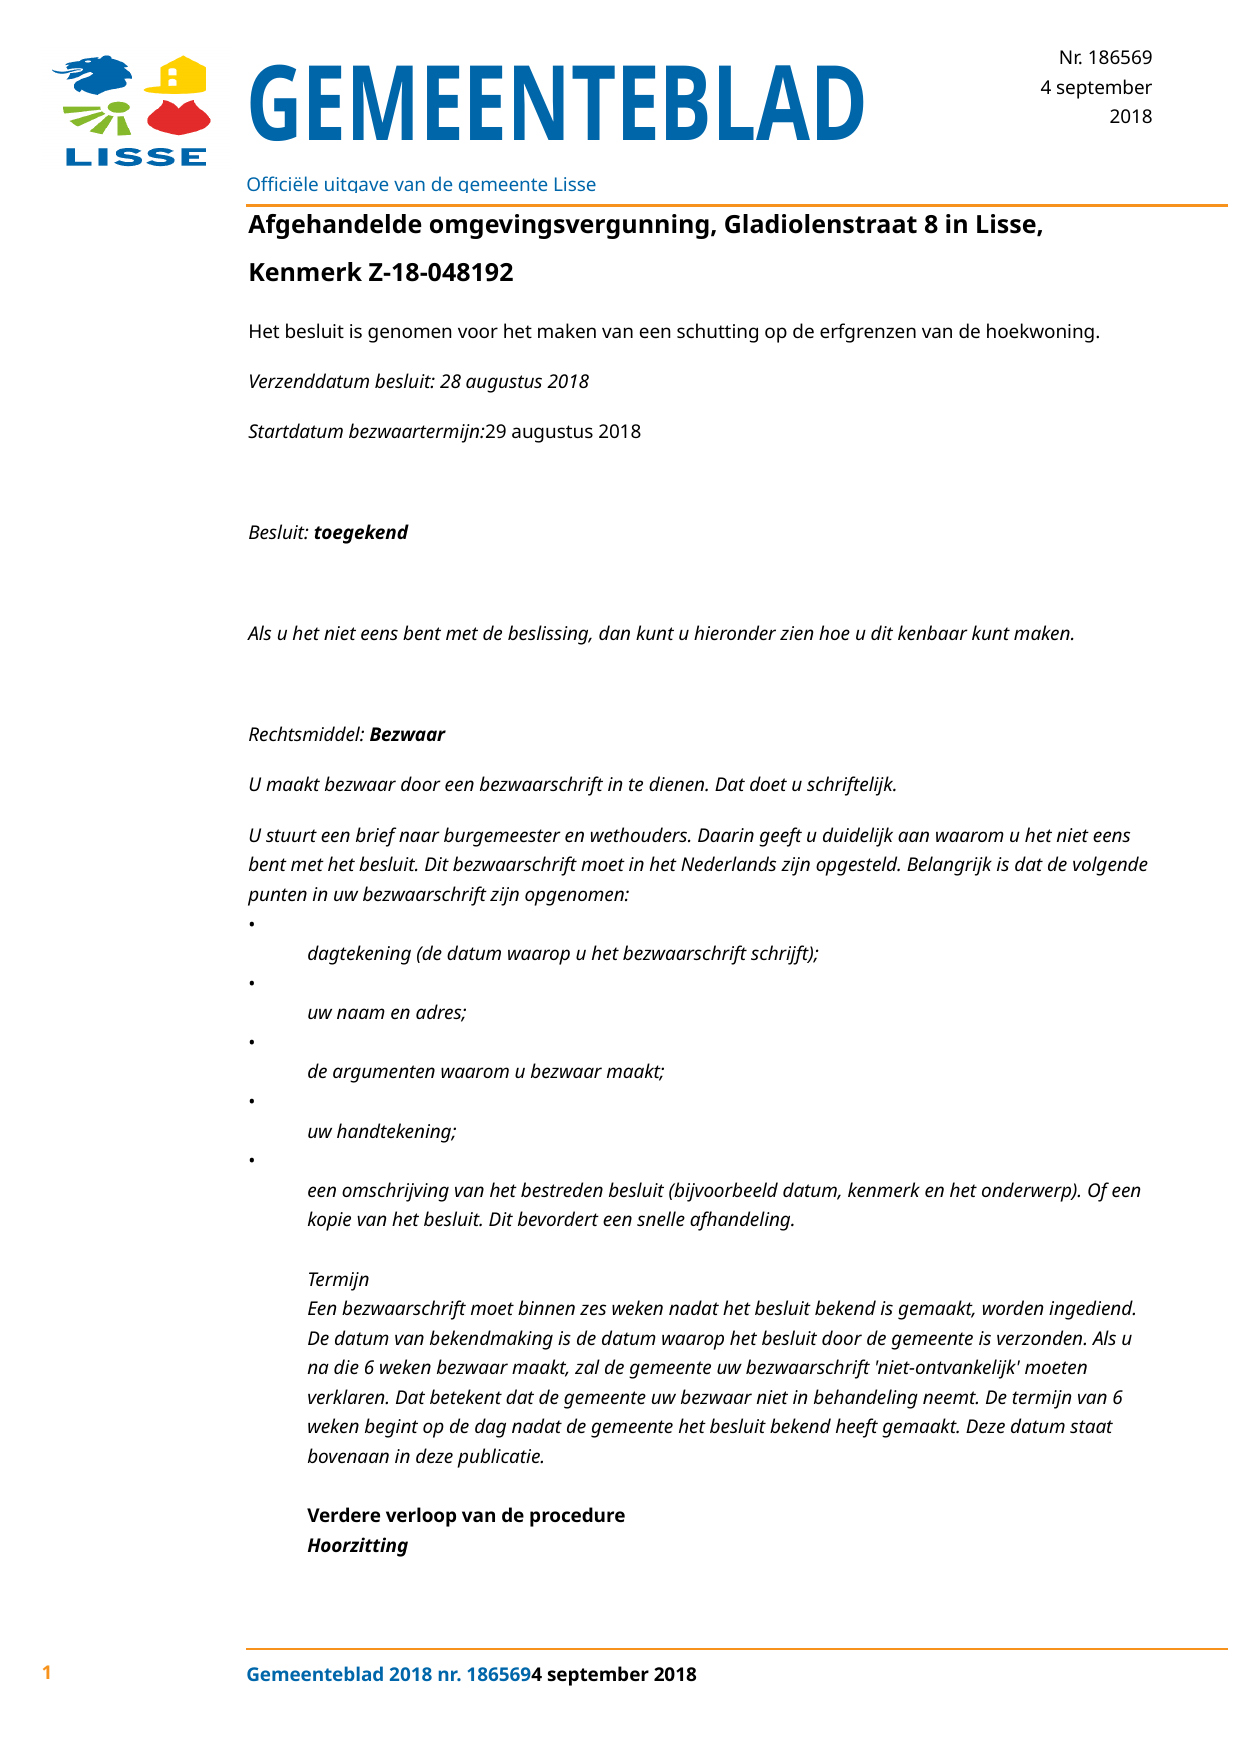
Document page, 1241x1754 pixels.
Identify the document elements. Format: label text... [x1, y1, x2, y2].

list Termijn [248, 1266, 1152, 1292]
text U stuurt een brief naar burgemeester en wethouders. Daarin geeft u duidelijk aan waarom u het niet eens bent met het besluit. Dit bezwaarschrift moet in het Nederlands zijn opgesteld. Belangrijk is dat de volgende punten in uw bezwaarschrift zijn opgenomen: [248, 822, 1152, 907]
list een omschrijving van het bestreden besluit (bijvoorbeeld datum, kenmerk en het onderwerp). Of een kopie van het besluit. Dit bevordert een snelle afhandeling. [248, 1177, 1152, 1232]
list Een bezwaarschrift moet binnen zes weken nadat het besluit bekend is gemaakt, worden ingediend. De datum van bekendmaking is de datum waarop het besluit door de gemeente is verzonden. Als u na die 6 weken bezwaar maakt, zal de gemeente uw bezwaarschrift 'niet-ontvankelijk' moeten verklaren. Dat betekent dat de gemeente uw bezwaar niet in behandeling neemt. De termijn van 6 weken begint op de dag nadat de gemeente het besluit bekend heeft gemaakt. Deze datum staat bovenaan in deze publicatie. [248, 1295, 1152, 1469]
list Hoorzitting [248, 1532, 1152, 1558]
list dagtekening (de datum waarop u het bezwaarschrift schrijft); [248, 940, 1152, 966]
text Als u het niet eens bent met de beslissing, dan kunt u hieronder zien hoe u dit kenbaar kunt maken. [248, 620, 1152, 646]
picture [41, 47, 231, 172]
text Afgehandelde omgevingsvergunning, Gladiolenstraat 8 in Lisse, Kenmerk Z-18-048192 [248, 207, 1152, 288]
list uw naam en adres; [248, 999, 1152, 1025]
list uw handtekening; [248, 1118, 1152, 1144]
text Rechtsmiddel: Bezwaar [248, 721, 1152, 747]
text Het besluit is genomen voor het maken van een schutting op de erfgrenzen van de hoekwoning. [248, 318, 1152, 344]
text U maakt bezwaar door een bezwaarschrift in te dienen. Dat doet u schriftelijk. [248, 772, 1152, 797]
list de argumenten waarom u bezwaar maakt; [248, 1059, 1152, 1084]
list Verdere verloop van de procedure [248, 1502, 1152, 1528]
text Verzenddatum besluit: 28 augustus 2018 [248, 368, 1152, 394]
text Startdatum bezwaartermijn:29 augustus 2018 [248, 419, 1152, 444]
text Besluit: toegekend [248, 519, 1152, 545]
